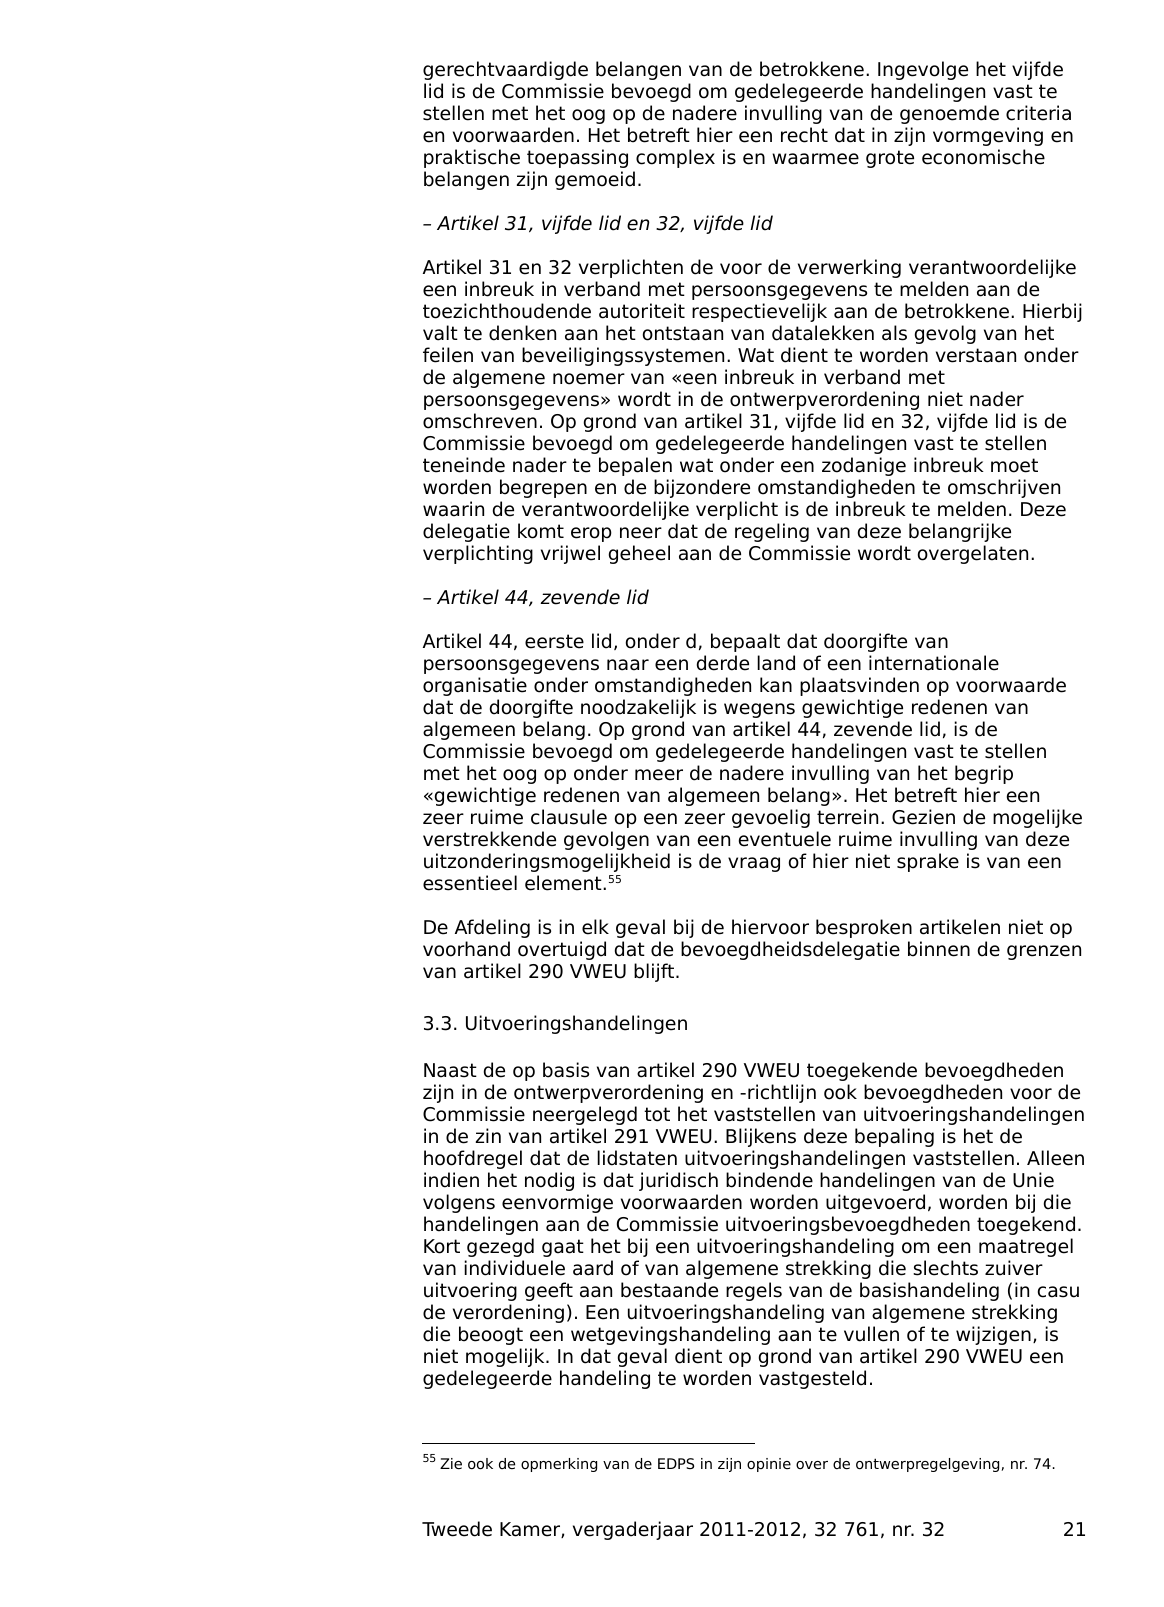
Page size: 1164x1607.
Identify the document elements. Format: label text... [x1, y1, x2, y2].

subtitle 3.3. Uitvoeringshandelingen [422, 1013, 1087, 1035]
subtitle – Artikel 44, zevende lid [422, 587, 1087, 609]
text Naast de op basis van artikel 290 VWEU toegekende bevoegdheden zijn in de ontwerpverordening en -richtlijn ook bevoegdheden voor de Commissie neergelegd tot het vaststellen van uitvoeringshandelingen in de zin van artikel 291 VWEU. Blijkens deze bepaling is het de hoofdregel dat de lidstaten uitvoeringshandelingen vaststellen. Alleen indien het nodig is dat juridisch bindende handelingen van de Unie volgens eenvormige voorwaarden worden uitgevoerd, worden bij die handelingen aan de Commissie uitvoeringsbevoegdheden toegekend. Kort gezegd gaat het bij een uitvoeringshandeling om een maatregel van individuele aard of van algemene strekking die slechts zuiver uitvoering geeft aan bestaande regels van de basishandeling (in casu de verordening). Een uitvoeringshandeling van algemene strekking die beoogt een wetgevingshandeling aan te vullen of te wijzigen, is niet mogelijk. In dat geval dient op grond van artikel 290 VWEU een gedelegeerde handeling te worden vastgesteld. [422, 1060, 1087, 1390]
text De Afdeling is in elk geval bij de hiervoor besproken artikelen niet op voorhand overtuigd dat de bevoegdheidsdelegatie binnen de grenzen van artikel 290 VWEU blijft. [422, 917, 1087, 983]
text Zie ook de opmerking van de EDPS in zijn opinie over de ontwerpregelgeving, nr. 74. [422, 1452, 1087, 1474]
text gerechtvaardigde belangen van de betrokkene. Ingevolge het vijfde lid is de Commissie bevoegd om gedelegeerde handelingen vast te stellen met het oog op de nadere invulling van de genoemde criteria en voorwaarden. Het betreft hier een recht dat in zijn vormgeving en praktische toepassing complex is en waarmee grote economische belangen zijn gemoeid. [422, 59, 1087, 191]
text Artikel 44, eerste lid, onder d, bepaalt dat doorgifte van persoonsgegevens naar een derde land of een internationale organisatie onder omstandigheden kan plaatsvinden op voorwaarde dat de doorgifte noodzakelijk is wegens gewichtige redenen van algemeen belang. Op grond van artikel 44, zevende lid, is de Commissie bevoegd om gedelegeerde handelingen vast te stellen met het oog op onder meer de nadere invulling van het begrip «gewichtige redenen van algemeen belang». Het betreft hier een zeer ruime clausule op een zeer gevoelig terrein. Gezien de mogelijke verstrekkende gevolgen van een eventuele ruime invulling van deze uitzonderingsmogelijkheid is de vraag of hier niet sprake is van een essentieel element. [422, 631, 1087, 895]
text Artikel 31 en 32 verplichten de voor de verwerking verantwoordelijke een inbreuk in verband met persoonsgegevens te melden aan de toezichthoudende autoriteit respectievelijk aan de betrokkene. Hierbij valt te denken aan het ontstaan van datalekken als gevolg van het feilen van beveiligingssystemen. Wat dient te worden verstaan onder de algemene noemer van «een inbreuk in verband met persoonsgegevens» wordt in de ontwerpverordening niet nader omschreven. Op grond van artikel 31, vijfde lid en 32, vijfde lid is de Commissie bevoegd om gedelegeerde handelingen vast te stellen teneinde nader te bepalen wat onder een zodanige inbreuk moet worden begrepen en de bijzondere omstandigheden te omschrijven waarin de verantwoordelijke verplicht is de inbreuk te melden. Deze delegatie komt erop neer dat de regeling van deze belangrijke verplichting vrijwel geheel aan de Commissie wordt overgelaten. [422, 257, 1087, 565]
subtitle – Artikel 31, vijfde lid en 32, vijfde lid [422, 213, 1087, 235]
